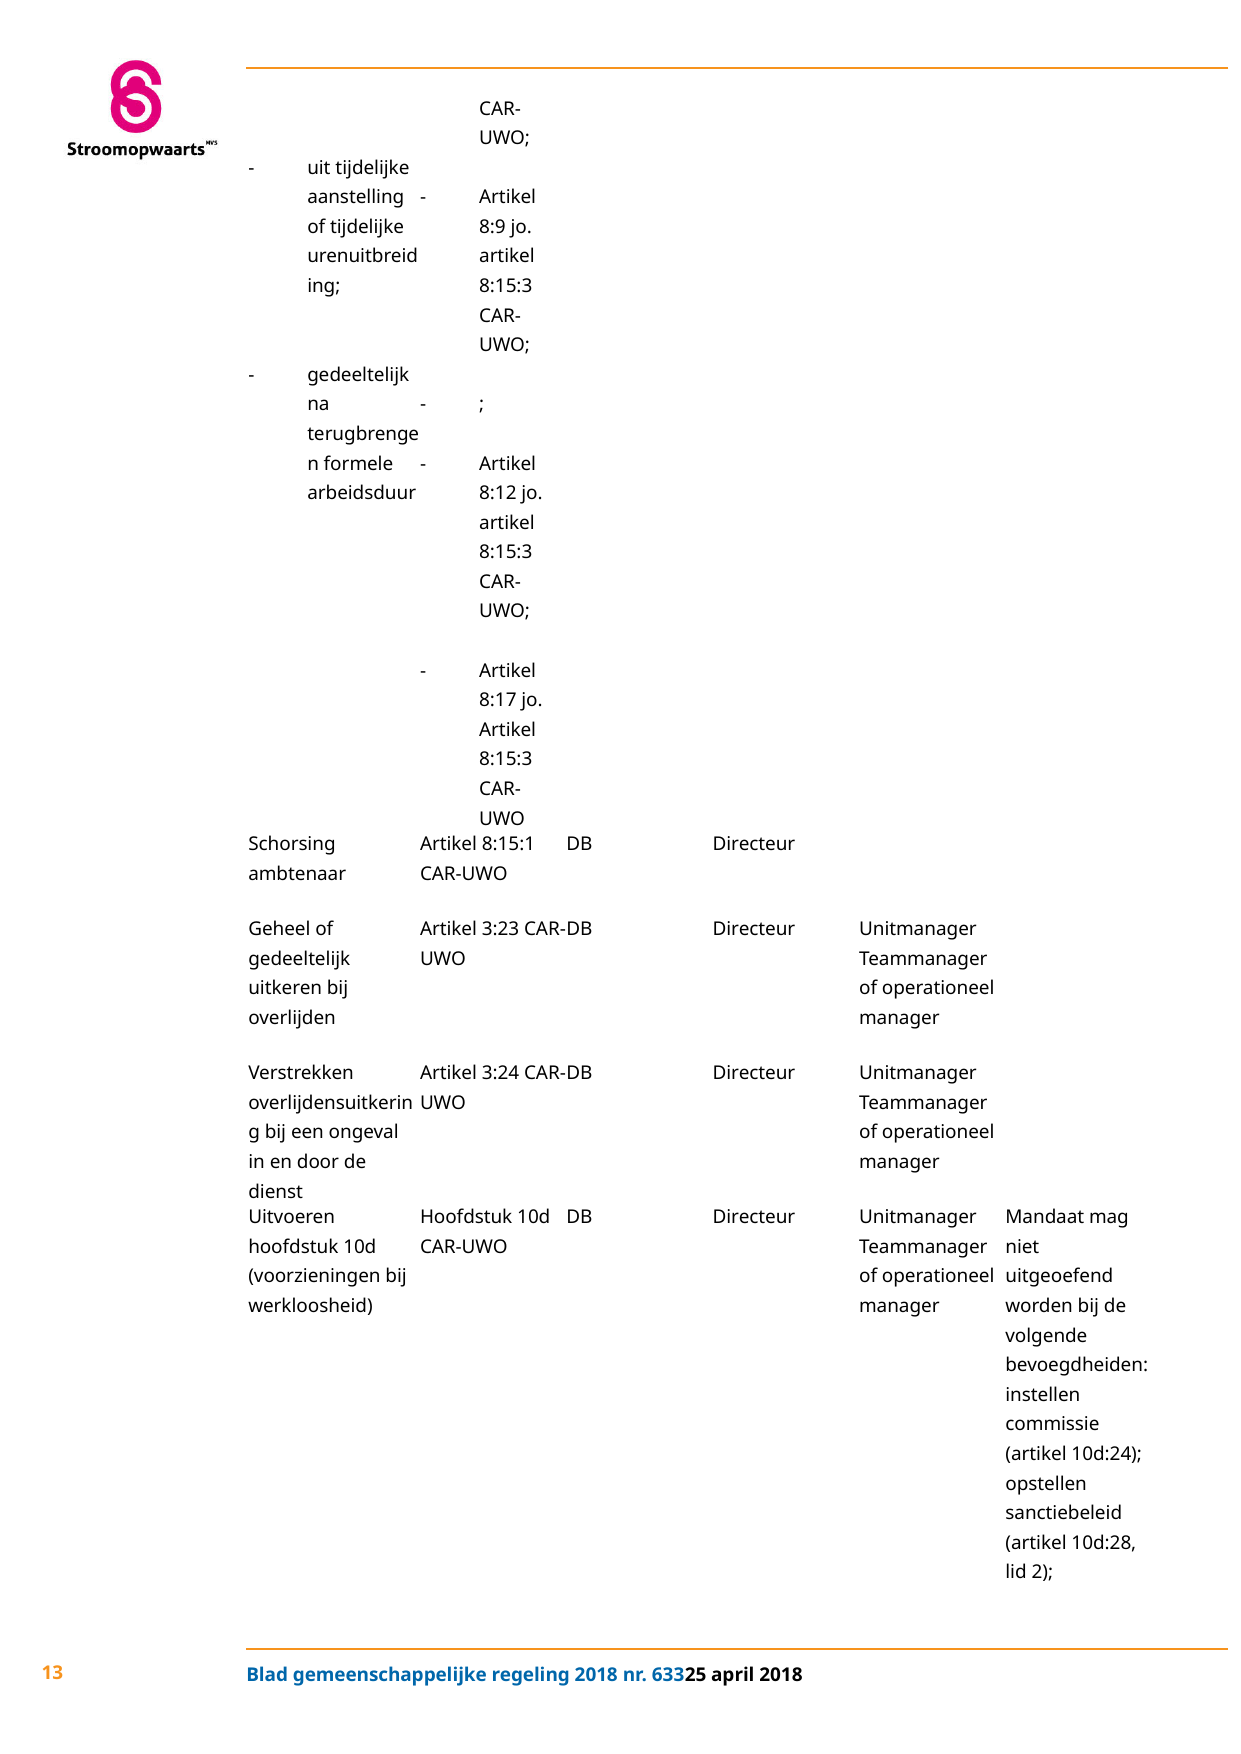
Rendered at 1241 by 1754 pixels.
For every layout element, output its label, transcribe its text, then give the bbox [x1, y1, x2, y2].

table_cell Verstrekken overlijdensuitkering bij een ongeval in en door de dienst [248, 1060, 420, 1203]
table_cell Unitmanager Teammanager of operationeel manager [859, 1060, 1005, 1203]
table_cell Directeur [713, 831, 859, 915]
table_cell uit tijdelijke aanstelling of tijdelijke urenuitbreiding; gedeeltelijk na terugbrengen formele arbeidsduur [248, 95, 420, 831]
table_cell DB [566, 831, 712, 915]
table_cell Mandaat mag niet uitgeoefend worden bij de volgende bevoegdheiden: instellen commissie (artikel 10d:24); opstellen sanctiebeleid (artikel 10d:28, lid 2); [1005, 1204, 1152, 1584]
table_cell Schorsing ambtenaar [248, 831, 420, 915]
picture [41, 47, 231, 172]
table_cell Hoofdstuk 10d CAR-UWO [420, 1204, 566, 1584]
table_cell [1005, 915, 1152, 1059]
table_cell CAR-UWO; Artikel 8:9 jo. artikel 8:15:3 CAR-UWO; ; Artikel 8:12 jo. artikel 8:15:3 CAR-UWO; Artikel 8:17 jo. Artikel 8:15:3 CAR-UWO [420, 95, 566, 831]
table_cell Geheel of gedeeltelijk uitkeren bij overlijden [248, 915, 420, 1059]
table_cell [713, 95, 859, 831]
table_cell [1005, 831, 1152, 915]
table_cell Unitmanager Teammanager of operationeel manager [859, 915, 1005, 1059]
table_cell [566, 95, 712, 831]
table_cell [1005, 95, 1152, 831]
table_cell Artikel 3:24 CAR-UWO [420, 1060, 566, 1203]
table_cell [859, 95, 1005, 831]
table_cell Directeur [713, 915, 859, 1059]
table_cell Uitvoeren hoofdstuk 10d (voorzieningen bij werkloosheid) [248, 1204, 420, 1584]
table_cell DB [566, 1060, 712, 1203]
table_cell Artikel 8:15:1 CAR-UWO [420, 831, 566, 915]
table_cell Artikel 3:23 CAR-UWO [420, 915, 566, 1059]
table_cell Directeur [713, 1204, 859, 1584]
table_cell [1005, 1060, 1152, 1203]
table_cell [859, 831, 1005, 915]
table_cell Directeur [713, 1060, 859, 1203]
table_cell DB [566, 1204, 712, 1584]
table_cell Unitmanager Teammanager of operationeel manager [859, 1204, 1005, 1584]
table_cell DB [566, 915, 712, 1059]
